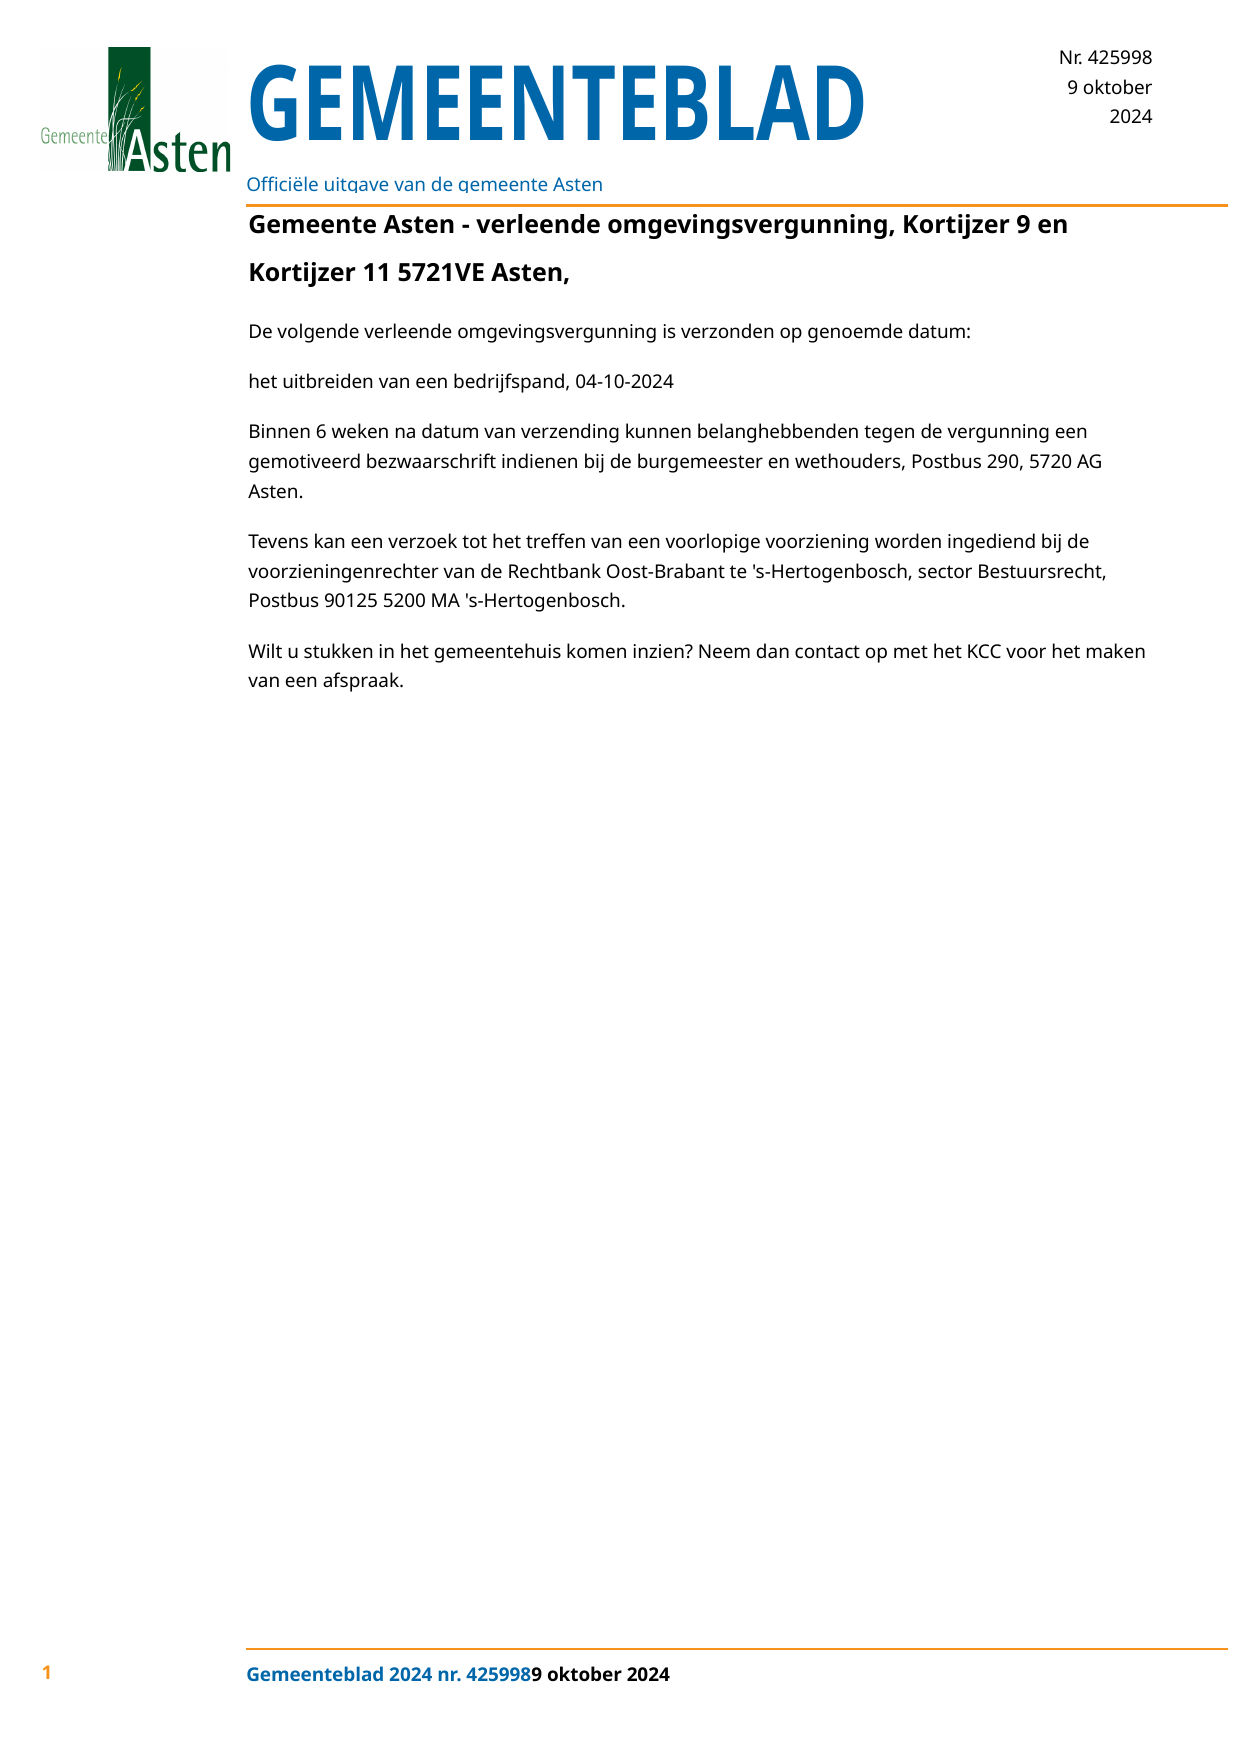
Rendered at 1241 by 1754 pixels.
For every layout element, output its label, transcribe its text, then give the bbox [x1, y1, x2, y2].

text Wilt u stukken in het gemeentehuis komen inzien? Neem dan contact op met het KCC voor het maken van een afspraak. [248, 638, 1152, 693]
picture [41, 47, 231, 172]
text Gemeente Asten - verleende omgevingsvergunning, Kortijzer 9 en Kortijzer 11 5721VE Asten, [248, 207, 1152, 288]
text De volgende verleende omgevingsvergunning is verzonden op genoemde datum: [248, 318, 1152, 344]
text Binnen 6 weken na datum van verzending kunnen belanghebbenden tegen de vergunning een gemotiveerd bezwaarschrift indienen bij de burgemeester en wethouders, Postbus 290, 5720 AG Asten. [248, 419, 1152, 504]
text het uitbreiden van een bedrijfspand, 04-10-2024 [248, 368, 1152, 394]
text Tevens kan een verzoek tot het treffen van een voorlopige voorziening worden ingediend bij de voorzieningenrechter van de Rechtbank Oost-Brabant te 's-Hertogenbosch, sector Bestuursrecht, Postbus 90125 5200 MA 's-Hertogenbosch. [248, 528, 1152, 613]
